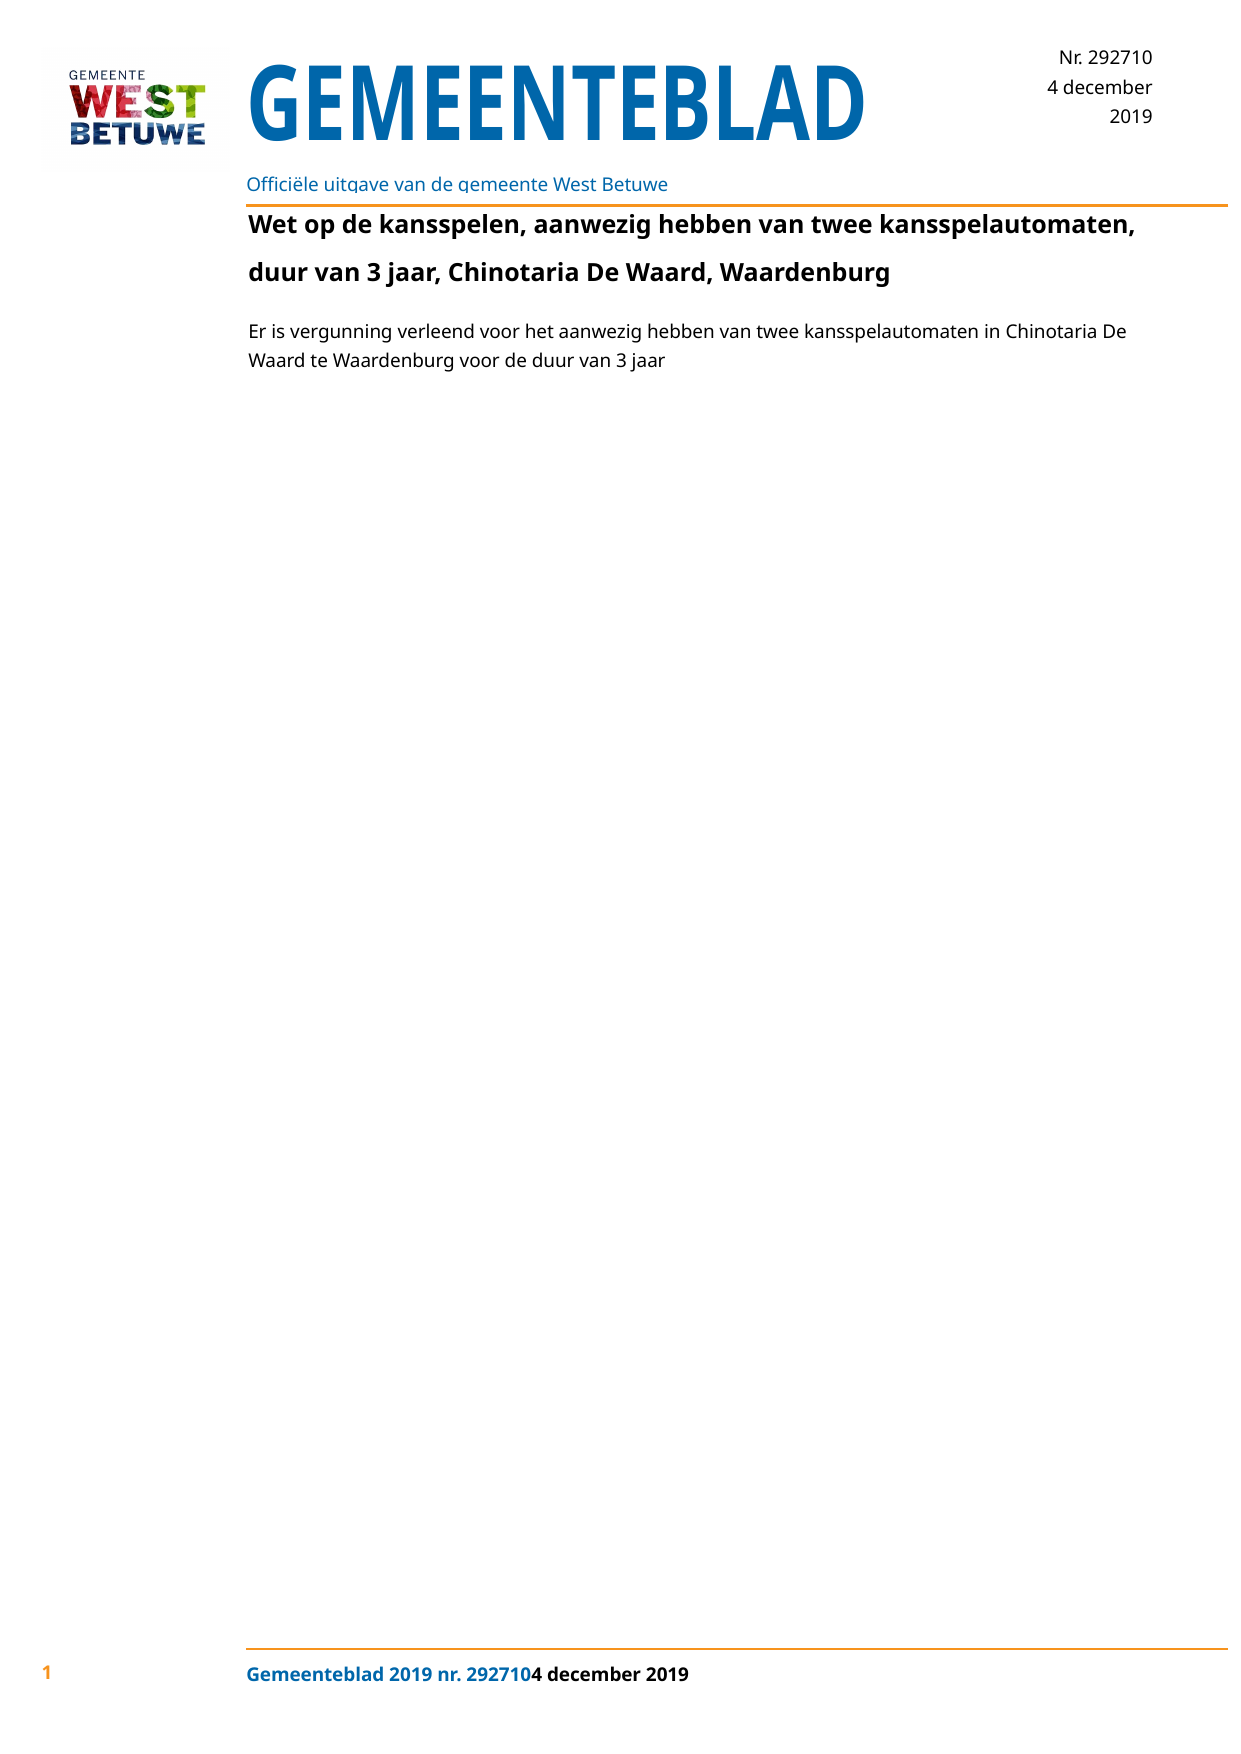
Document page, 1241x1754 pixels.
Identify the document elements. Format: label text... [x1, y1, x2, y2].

text Er is vergunning verleend voor het aanwezig hebben van twee kansspelautomaten in Chinotaria De Waard te Waardenburg voor de duur van 3 jaar [248, 318, 1152, 373]
picture [41, 47, 231, 172]
text Wet op de kansspelen, aanwezig hebben van twee kansspelautomaten, duur van 3 jaar, Chinotaria De Waard, Waardenburg [248, 207, 1152, 288]
